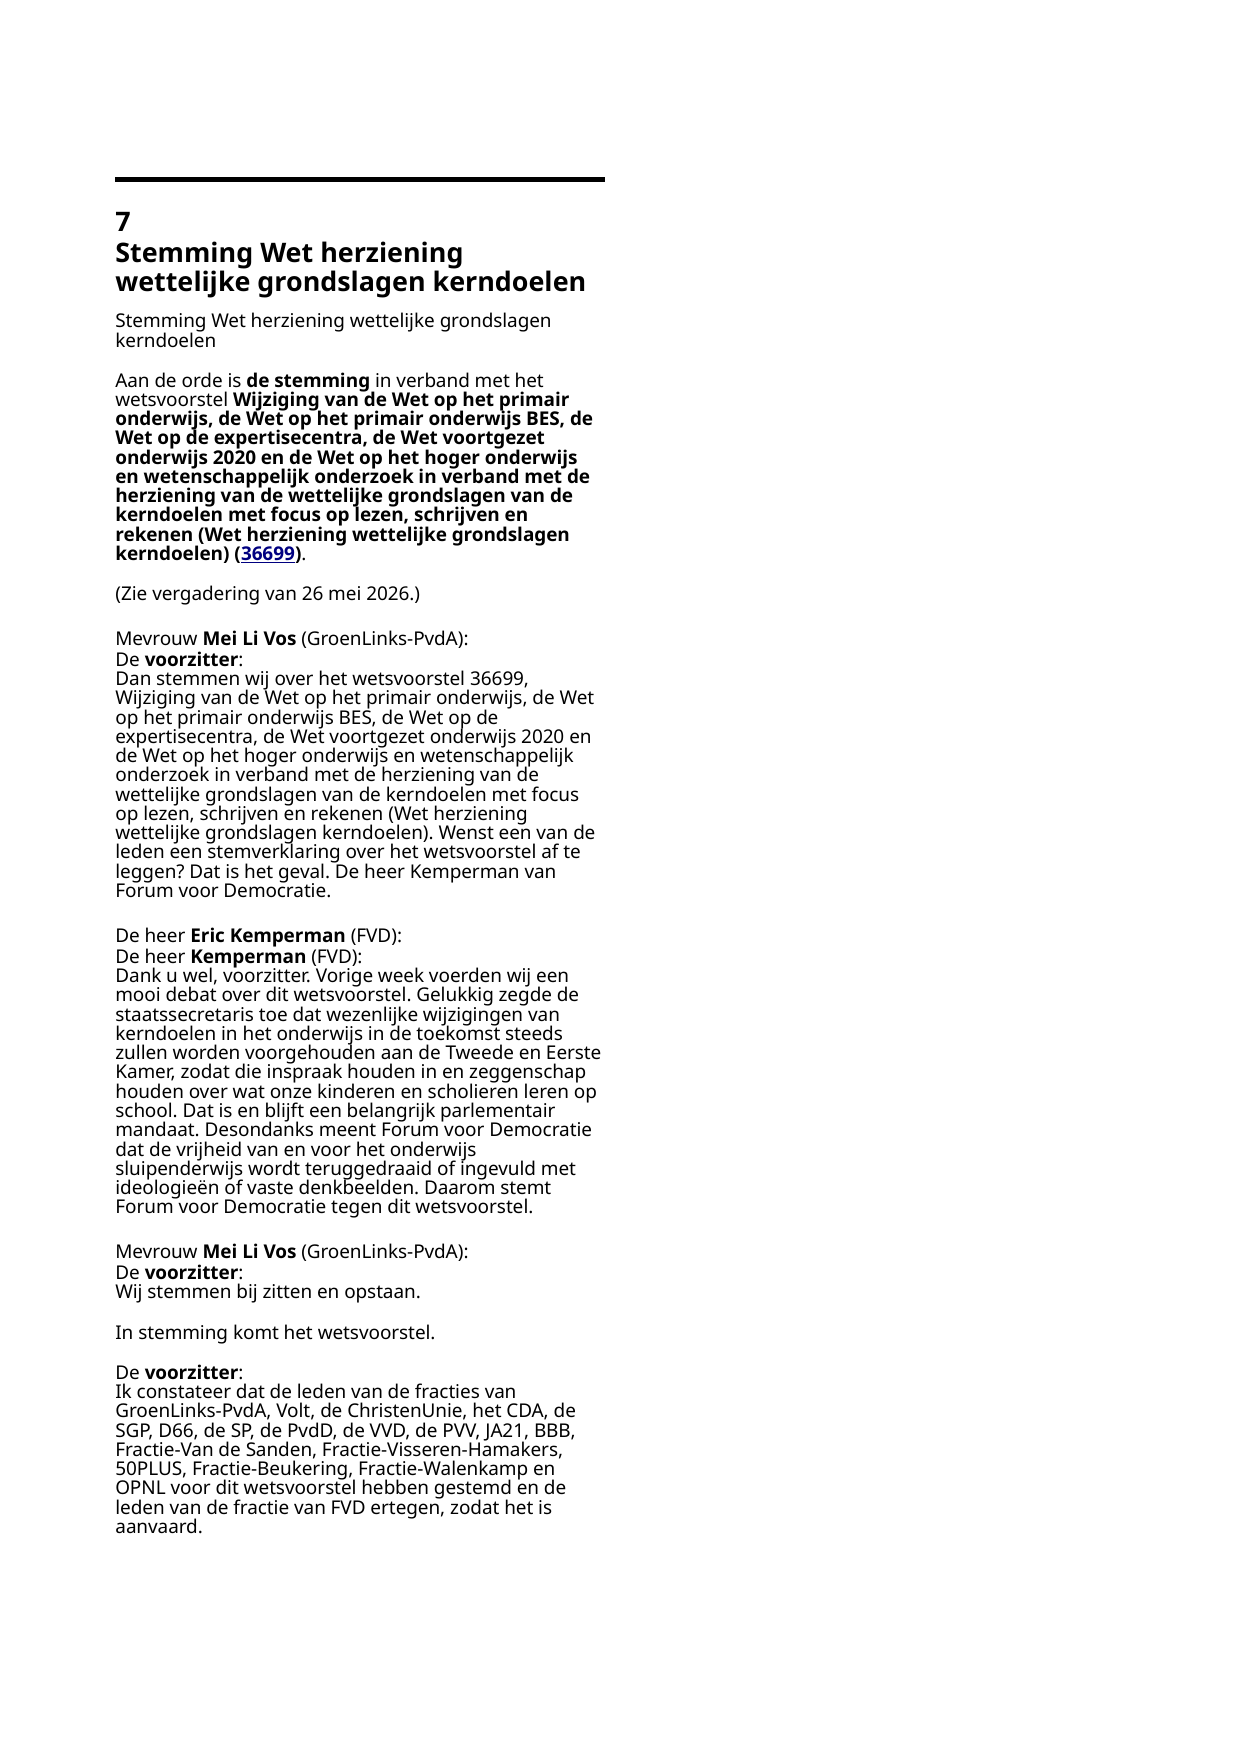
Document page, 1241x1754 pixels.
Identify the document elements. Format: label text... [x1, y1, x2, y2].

text In stemming komt het wetsvoorstel. [115, 1324, 605, 1343]
text De voorzitter: [115, 1264, 605, 1283]
text De heer Kemperman (FVD): [115, 948, 605, 967]
text 7 [115, 203, 605, 239]
text Stemming Wet herziening wettelijke grondslagen kerndoelen [115, 239, 605, 312]
text Ik constateer dat de leden van de fracties van GroenLinks-PvdA, Volt, de ChristenUnie, het CDA, de SGP, D66, de SP, de PvdD, de VVD, de PVV, JA21, BBB, Fractie-Van de Sanden, Fractie-Visseren-Hamakers, 50PLUS, Fractie-Beukering, Fractie-Walenkamp en OPNL voor dit wetsvoorstel hebben gestemd en de leden van de fractie van FVD ertegen, zodat het is aanvaard. [115, 1383, 605, 1537]
text Mevrouw Mei Li Vos (GroenLinks-PvdA): [115, 625, 605, 651]
text Aan de orde is de stemming in verband met het wetsvoorstel Wijziging van de Wet op het primair onderwijs, de Wet op het primair onderwijs BES, de Wet op de expertisecentra, de Wet voortgezet onderwijs 2020 en de Wet op het hoger onderwijs en wetenschappelijk onderzoek in verband met de herziening van de wettelijke grondslagen van de kerndoelen met focus op lezen, schrijven en rekenen (Wet herziening wettelijke grondslagen kerndoelen) (36699). [115, 372, 605, 564]
text Dan stemmen wij over het wetsvoorstel 36699, Wijziging van de Wet op het primair onderwijs, de Wet op het primair onderwijs BES, de Wet op de expertisecentra, de Wet voortgezet onderwijs 2020 en de Wet op het hoger onderwijs en wetenschappelijk onderzoek in verband met de herziening van de wettelijke grondslagen van de kerndoelen met focus op lezen, schrijven en rekenen (Wet herziening wettelijke grondslagen kerndoelen). Wenst een van de leden een stemverklaring over het wetsvoorstel af te leggen? Dat is het geval. De heer Kemperman van Forum voor Democratie. [115, 670, 605, 901]
text Stemming Wet herziening wettelijke grondslagen kerndoelen [115, 312, 605, 351]
text Mevrouw Mei Li Vos (GroenLinks-PvdA): [115, 1238, 605, 1264]
text Wij stemmen bij zitten en opstaan. [115, 1283, 605, 1303]
text De voorzitter: [115, 1364, 605, 1383]
text De voorzitter: [115, 651, 605, 670]
text (Zie vergadering van 26 mei 2026.) [115, 585, 605, 604]
text Dank u wel, voorzitter. Vorige week voerden wij een mooi debat over dit wetsvoorstel. Gelukkig zegde de staatssecretaris toe dat wezenlijke wijzigingen van kerndoelen in het onderwijs in de toekomst steeds zullen worden voorgehouden aan de Tweede en Eerste Kamer, zodat die inspraak houden in en zeggenschap houden over wat onze kinderen en scholieren leren op school. Dat is en blijft een belangrijk parlementair mandaat. Desondanks meent Forum voor Democratie dat de vrijheid van en voor het onderwijs sluipenderwijs wordt teruggedraaid of ingevuld met ideologieën of vaste denkbeelden. Daarom stemt Forum voor Democratie tegen dit wetsvoorstel. [115, 967, 605, 1218]
text De heer Eric Kemperman (FVD): [115, 922, 605, 948]
